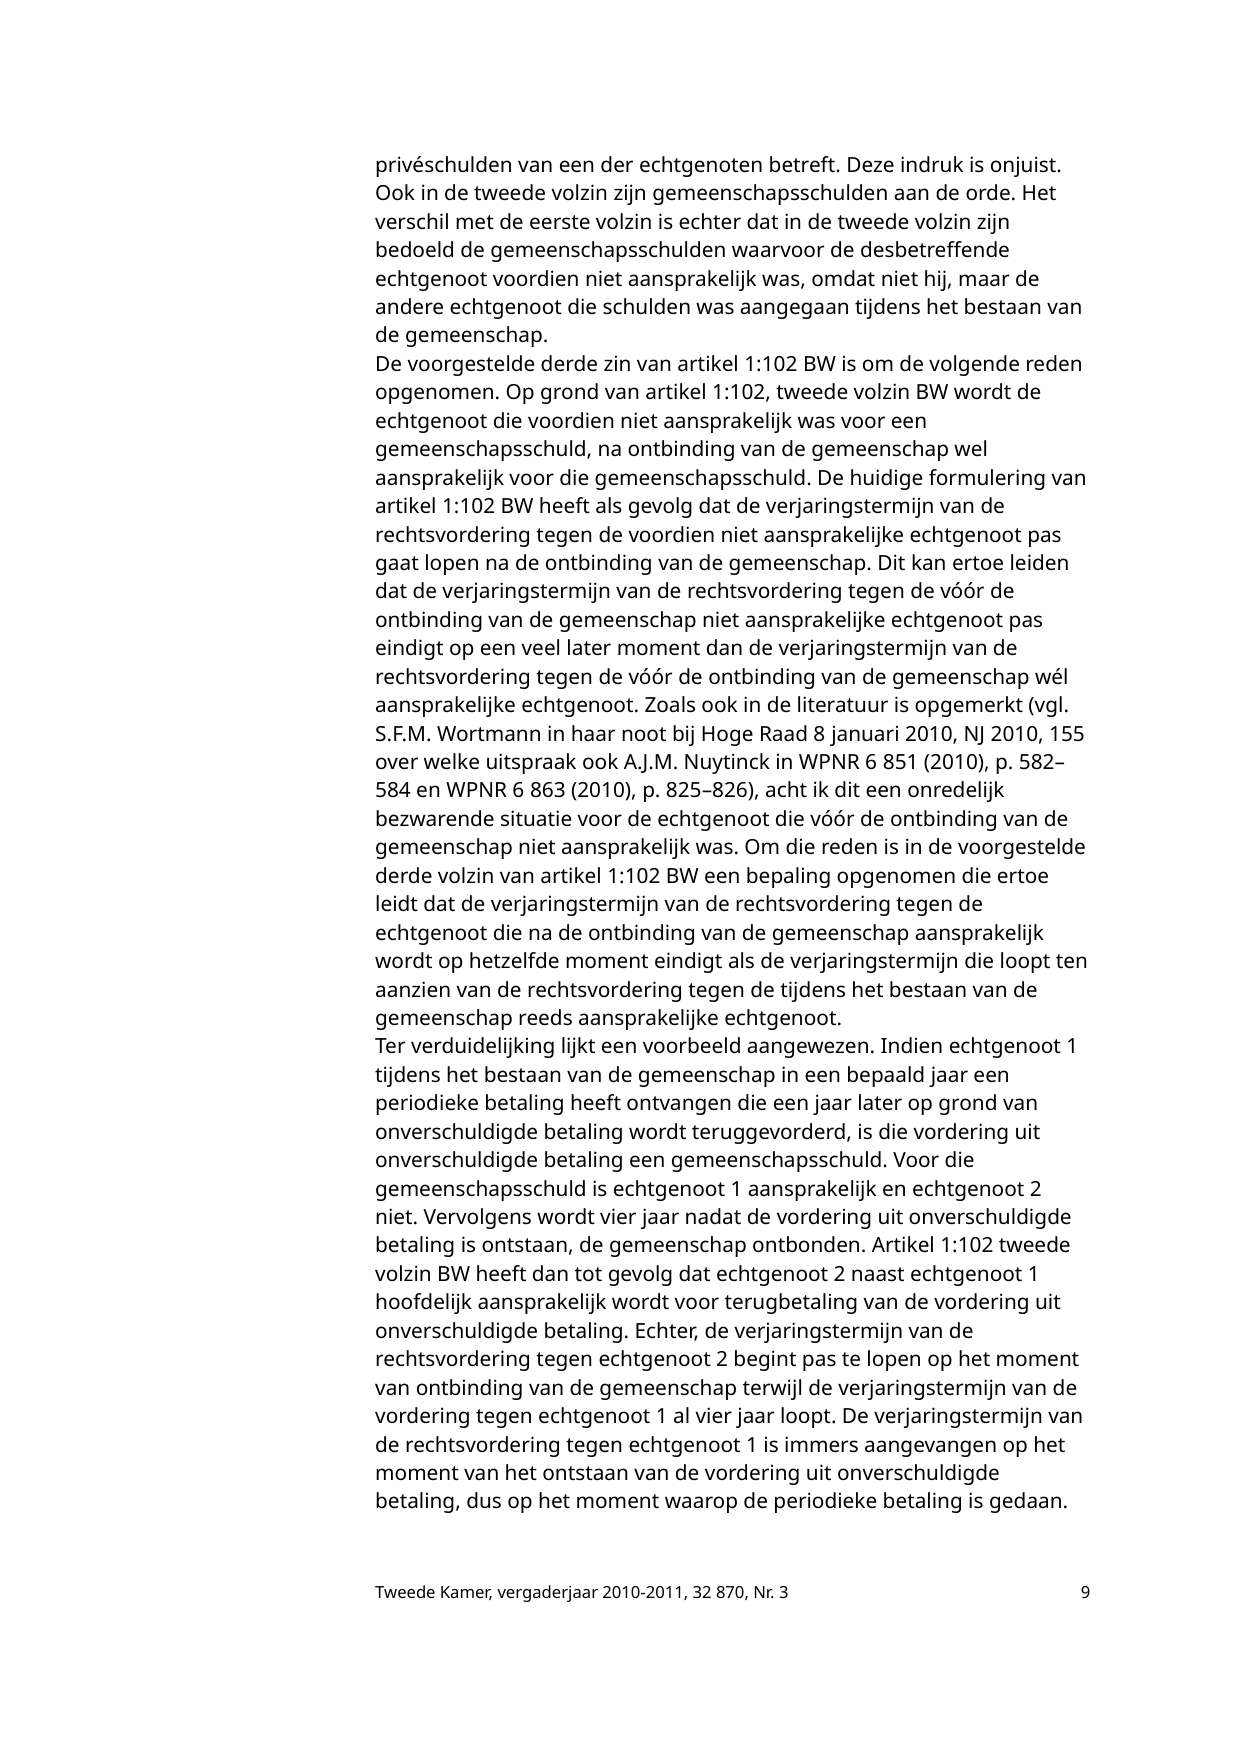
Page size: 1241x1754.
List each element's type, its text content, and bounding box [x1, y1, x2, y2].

text privéschulden van een der echtgenoten betreft. Deze indruk is onjuist. Ook in de tweede volzin zijn gemeenschapsschulden aan de orde. Het verschil met de eerste volzin is echter dat in de tweede volzin zijn bedoeld de gemeenschapsschulden waarvoor de desbetreffende echtgenoot voordien niet aansprakelijk was, omdat niet hij, maar de andere echtgenoot die schulden was aangegaan tijdens het bestaan van de gemeenschap. [375, 150, 1090, 349]
text De voorgestelde derde zin van artikel 1:102 BW is om de volgende reden opgenomen. Op grond van artikel 1:102, tweede volzin BW wordt de echtgenoot die voordien niet aansprakelijk was voor een gemeenschapsschuld, na ontbinding van de gemeenschap wel aansprakelijk voor die gemeenschapsschuld. De huidige formulering van artikel 1:102 BW heeft als gevolg dat de verjaringstermijn van de rechtsvordering tegen de voordien niet aansprakelijke echtgenoot pas gaat lopen na de ontbinding van de gemeenschap. Dit kan ertoe leiden dat de verjaringstermijn van de rechtsvordering tegen de vóór de ontbinding van de gemeenschap niet aansprakelijke echtgenoot pas eindigt op een veel later moment dan de verjaringstermijn van de rechtsvordering tegen de vóór de ontbinding van de gemeenschap wél aansprakelijke echtgenoot. Zoals ook in de literatuur is opgemerkt (vgl. S.F.M. Wortmann in haar noot bij Hoge Raad 8 januari 2010, NJ 2010, 155 over welke uitspraak ook A.J.M. Nuytinck in WPNR 6 851 (2010), p. 582–584 en WPNR 6 863 (2010), p. 825–826), acht ik dit een onredelijk bezwarende situatie voor de echtgenoot die vóór de ontbinding van de gemeenschap niet aansprakelijk was. Om die reden is in de voorgestelde derde volzin van artikel 1:102 BW een bepaling opgenomen die ertoe leidt dat de verjaringstermijn van de rechtsvordering tegen de echtgenoot die na de ontbinding van de gemeenschap aansprakelijk wordt op hetzelfde moment eindigt als de verjaringstermijn die loopt ten aanzien van de rechtsvordering tegen de tijdens het bestaan van de gemeenschap reeds aansprakelijke echtgenoot. [375, 349, 1090, 1032]
text Ter verduidelijking lijkt een voorbeeld aangewezen. Indien echtgenoot 1 tijdens het bestaan van de gemeenschap in een bepaald jaar een periodieke betaling heeft ontvangen die een jaar later op grond van onverschuldigde betaling wordt teruggevorderd, is die vordering uit onverschuldigde betaling een gemeenschapsschuld. Voor die gemeenschapsschuld is echtgenoot 1 aansprakelijk en echtgenoot 2 niet. Vervolgens wordt vier jaar nadat de vordering uit onverschuldigde betaling is ontstaan, de gemeenschap ontbonden. Artikel 1:102 tweede volzin BW heeft dan tot gevolg dat echtgenoot 2 naast echtgenoot 1 hoofdelijk aansprakelijk wordt voor terugbetaling van de vordering uit onverschuldigde betaling. Echter, de verjaringstermijn van de rechtsvordering tegen echtgenoot 2 begint pas te lopen op het moment van ontbinding van de gemeenschap terwijl de verjaringstermijn van de vordering tegen echtgenoot 1 al vier jaar loopt. De verjaringstermijn van de rechtsvordering tegen echtgenoot 1 is immers aangevangen op het moment van het ontstaan van de vordering uit onverschuldigde betaling, dus op het moment waarop de periodieke betaling is gedaan. [375, 1032, 1090, 1515]
